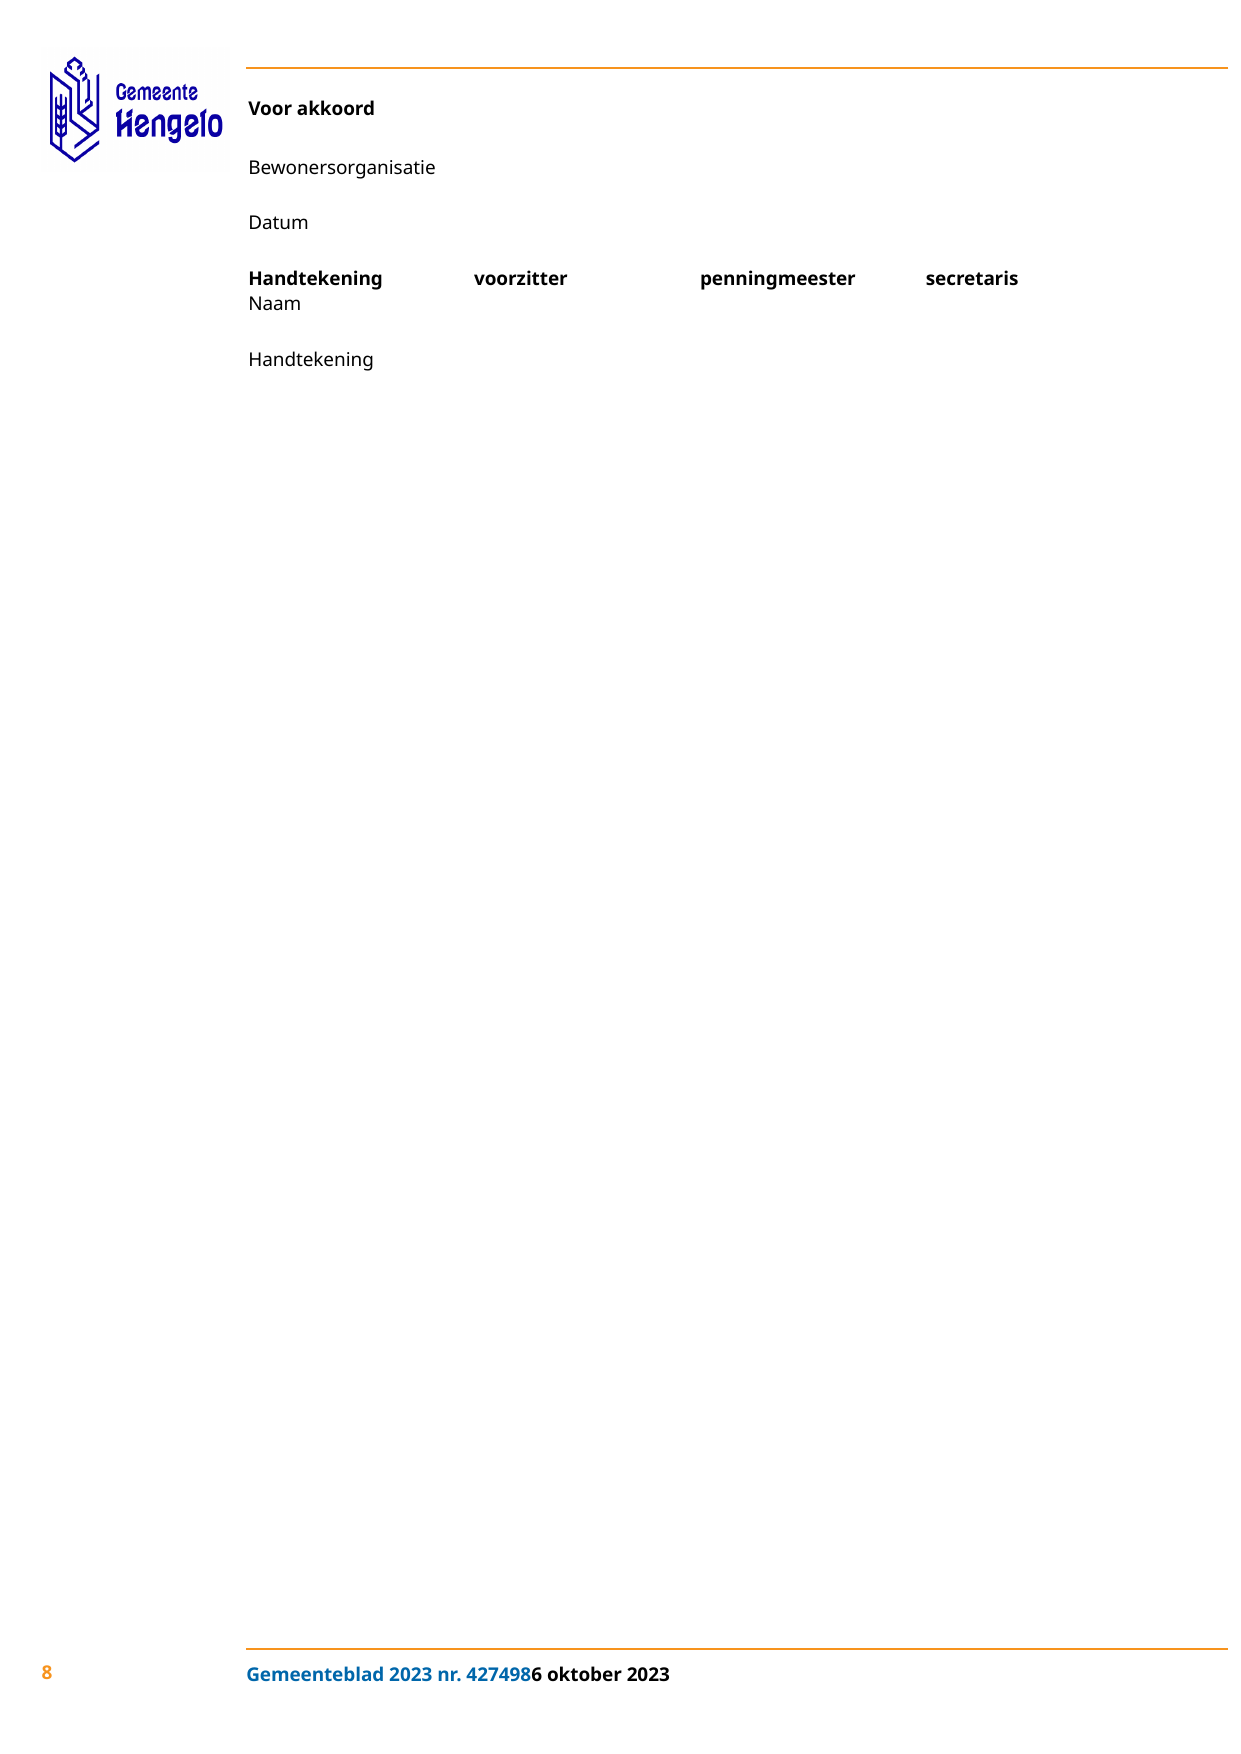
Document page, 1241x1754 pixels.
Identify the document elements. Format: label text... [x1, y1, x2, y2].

table_cell voorzitter [474, 265, 700, 290]
table_header [474, 154, 1152, 209]
table_cell [926, 346, 1152, 401]
table_cell [700, 346, 926, 401]
picture [41, 47, 231, 172]
table_cell Datum [248, 209, 474, 265]
table_cell secretaris [926, 265, 1152, 290]
table_cell [926, 290, 1152, 346]
table_cell [474, 209, 1152, 265]
table_cell Handtekening [248, 265, 474, 290]
table_cell [700, 290, 926, 346]
table_header Bewonersorganisatie [248, 154, 474, 209]
table_cell [474, 290, 700, 346]
table_cell Naam [248, 290, 474, 346]
table_cell [474, 346, 700, 401]
table_cell Handtekening [248, 346, 474, 401]
text Voor akkoord [248, 95, 1152, 121]
table_cell penningmeester [700, 265, 926, 290]
